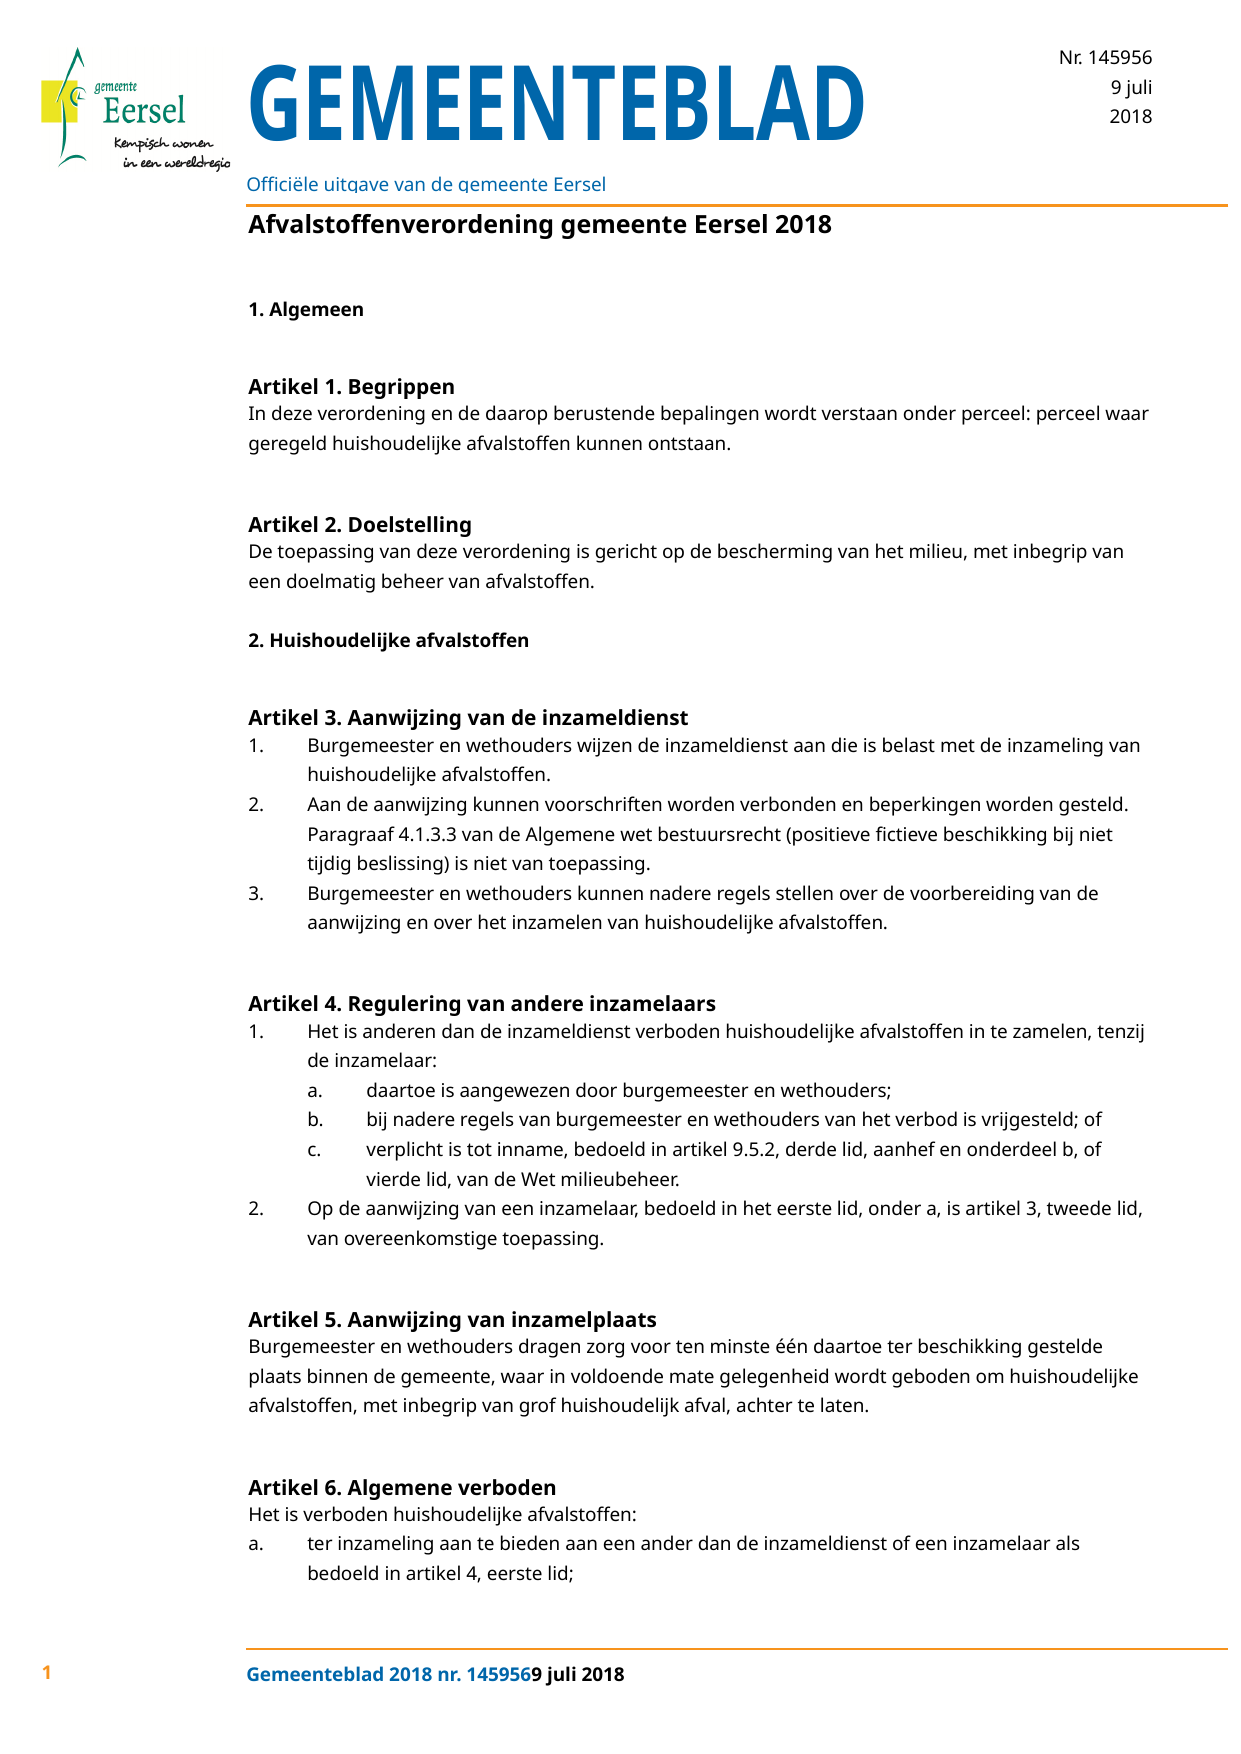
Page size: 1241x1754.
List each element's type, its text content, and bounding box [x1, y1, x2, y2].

text Artikel 4. Regulering van andere inzamelaars [248, 989, 1152, 1018]
text Burgemeester en wethouders dragen zorg voor ten minste één daartoe ter beschikking gestelde plaats binnen de gemeente, waar in voldoende mate gelegenheid wordt geboden om huishoudelijke afvalstoffen, met inbegrip van grof huishoudelijk afval, achter te laten. [248, 1333, 1152, 1418]
text Artikel 6. Algemene verboden [248, 1473, 1152, 1501]
text Artikel 3. Aanwijzing van de inzameldienst [248, 703, 1152, 732]
text In deze verordening en de daarop berustende bepalingen wordt verstaan onder perceel: perceel waar geregeld huishoudelijke afvalstoffen kunnen ontstaan. [248, 401, 1152, 456]
text De toepassing van deze verordening is gericht op de bescherming van het milieu, met inbegrip van een doelmatig beheer van afvalstoffen. [248, 539, 1152, 594]
list ter inzameling aan te bieden aan een ander dan de inzameldienst of een inzamelaar als bedoeld in artikel 4, eerste lid; [248, 1531, 1152, 1586]
text Artikel 1. Begrippen [248, 372, 1152, 401]
picture [41, 47, 231, 172]
text Het is verboden huishoudelijke afvalstoffen: [248, 1501, 1152, 1527]
list Burgemeester en wethouders wijzen de inzameldienst aan die is belast met de inzameling van huishoudelijke afvalstoffen. [248, 732, 1152, 787]
list Op de aanwijzing van een inzamelaar, bedoeld in het eerste lid, onder a, is artikel 3, tweede lid, van overeenkomstige toepassing. [248, 1195, 1152, 1251]
list Burgemeester en wethouders kunnen nadere regels stellen over de voorbereiding van de aanwijzing en over het inzamelen van huishoudelijke afvalstoffen. [248, 880, 1152, 935]
list verplicht is tot inname, bedoeld in artikel 9.5.2, derde lid, aanhef en onderdeel b, of vierde lid, van de Wet milieubeheer. [307, 1136, 1152, 1192]
list bij nadere regels van burgemeester en wethouders van het verbod is vrijgesteld; of [307, 1107, 1152, 1132]
text Artikel 5. Aanwijzing van inzamelplaats [248, 1305, 1152, 1333]
list Het is anderen dan de inzameldienst verboden huishoudelijke afvalstoffen in te zamelen, tenzij de inzamelaar: [248, 1018, 1152, 1073]
text Afvalstoffenverordening gemeente Eersel 2018 [248, 207, 1152, 241]
list daartoe is aangewezen door burgemeester en wethouders; [307, 1077, 1152, 1103]
text Artikel 2. Doelstelling [248, 510, 1152, 539]
text 1. Algemeen [248, 296, 1152, 322]
text 2. Huishoudelijke afvalstoffen [248, 627, 1152, 653]
list Aan de aanwijzing kunnen voorschriften worden verbonden en beperkingen worden gesteld. Paragraaf 4.1.3.3 van de Algemene wet bestuursrecht (positieve fictieve beschikking bij niet tijdig beslissing) is niet van toepassing. [248, 791, 1152, 876]
